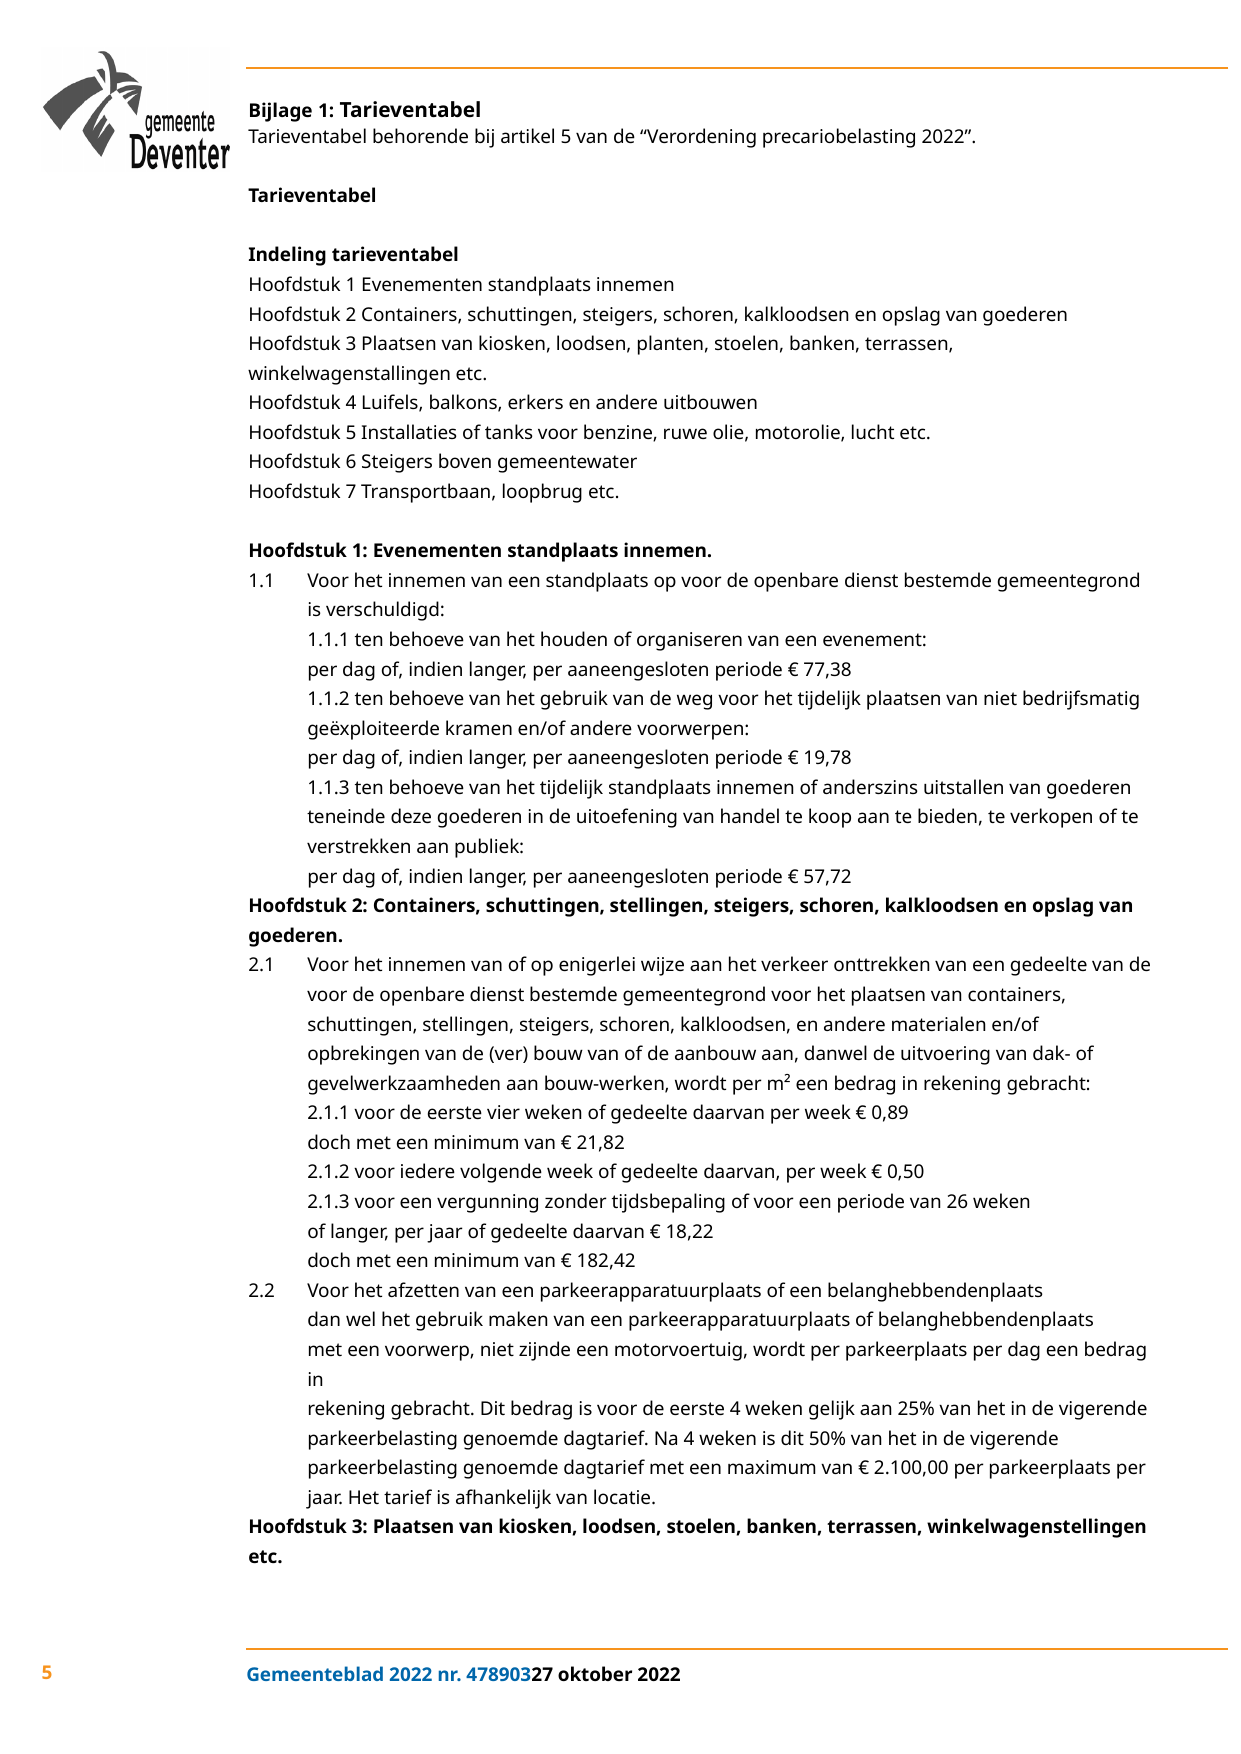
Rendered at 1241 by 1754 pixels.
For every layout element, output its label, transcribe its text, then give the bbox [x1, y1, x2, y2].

list Voor het innemen van een standplaats op voor de openbare dienst bestemde gemeentegrond is verschuldigd: [248, 567, 1152, 622]
list 2.1.2 voor iedere volgende week of gedeelte daarvan, per week € 0,50 [248, 1159, 1152, 1184]
text Hoofdstuk 6 Steigers boven gemeentewater [248, 449, 1152, 474]
list 2.1.1 voor de eerste vier weken of gedeelte daarvan per week € 0,89 [248, 1099, 1152, 1125]
list per dag of, indien langer, per aaneengesloten periode € 57,72 [248, 863, 1152, 889]
text Hoofdstuk 3: Plaatsen van kiosken, loodsen, stoelen, banken, terrassen, winkelwagenstellingen etc. [248, 1514, 1152, 1569]
text Tarieventabel behorende bij artikel 5 van de “Verordening precariobelasting 2022”. [248, 123, 1152, 149]
list met een voorwerp, niet zijnde een motorvoertuig, wordt per parkeerplaats per dag een bedrag in [248, 1336, 1152, 1392]
list 1.1.2 ten behoeve van het gebruik van de weg voor het tijdelijk plaatsen van niet bedrijfsmatig geëxploiteerde kramen en/of andere voorwerpen: [248, 685, 1152, 741]
list doch met een minimum van € 21,82 [248, 1129, 1152, 1155]
text Tarieventabel [248, 182, 1152, 208]
text Hoofdstuk 1: Evenementen standplaats innemen. [248, 537, 1152, 563]
list 1.1.3 ten behoeve van het tijdelijk standplaats innemen of anderszins uitstallen van goederen teneinde deze goederen in de uitoefening van handel te koop aan te bieden, te verkopen of te verstrekken aan publiek: [248, 774, 1152, 859]
list rekening gebracht. Dit bedrag is voor de eerste 4 weken gelijk aan 25% van het in de vigerende parkeerbelasting genoemde dagtarief. Na 4 weken is dit 50% van het in de vigerende parkeerbelasting genoemde dagtarief met een maximum van € 2.100,00 per parkeerplaats per jaar. Het tarief is afhankelijk van locatie. [248, 1395, 1152, 1510]
list 1.1.1 ten behoeve van het houden of organiseren van een evenement: [248, 626, 1152, 652]
text Hoofdstuk 3 Plaatsen van kiosken, loodsen, planten, stoelen, banken, terrassen, winkelwagenstallingen etc. [248, 330, 1152, 386]
list doch met een minimum van € 182,42 [248, 1247, 1152, 1273]
list dan wel het gebruik maken van een parkeerapparatuurplaats of belanghebbendenplaats [248, 1307, 1152, 1332]
text Hoofdstuk 1 Evenementen standplaats innemen [248, 271, 1152, 297]
list Voor het afzetten van een parkeerapparatuurplaats of een belanghebbendenplaats [248, 1277, 1152, 1303]
text Hoofdstuk 7 Transportbaan, loopbrug etc. [248, 478, 1152, 504]
list 2.1.3 voor een vergunning zonder tijdsbepaling of voor een periode van 26 weken [248, 1188, 1152, 1214]
text Indeling tarieventabel [248, 242, 1152, 267]
picture [41, 47, 231, 172]
text Bijlage 1: Tarieventabel [248, 95, 1152, 123]
text Hoofdstuk 4 Luifels, balkons, erkers en andere uitbouwen [248, 389, 1152, 415]
list Voor het innemen van of op enigerlei wijze aan het verkeer onttrekken van een gedeelte van de voor de openbare dienst bestemde gemeentegrond voor het plaatsen van containers, schuttingen, stellingen, steigers, schoren, kalkloodsen, en andere materialen en/of opbrekingen van de (ver) bouw van of de aanbouw aan, danwel de uitvoering van dak- of gevelwerkzaamheden aan bouw-werken, wordt per m² een bedrag in rekening gebracht: [248, 952, 1152, 1096]
list per dag of, indien langer, per aaneengesloten periode € 77,38 [248, 656, 1152, 682]
list of langer, per jaar of gedeelte daarvan € 18,22 [248, 1218, 1152, 1244]
list per dag of, indien langer, per aaneengesloten periode € 19,78 [248, 744, 1152, 770]
text Hoofdstuk 2 Containers, schuttingen, steigers, schoren, kalkloodsen en opslag van goederen [248, 301, 1152, 327]
text Hoofdstuk 5 Installaties of tanks voor benzine, ruwe olie, motorolie, lucht etc. [248, 419, 1152, 445]
text Hoofdstuk 2: Containers, schuttingen, stellingen, steigers, schoren, kalkloodsen en opslag van goederen. [248, 892, 1152, 948]
